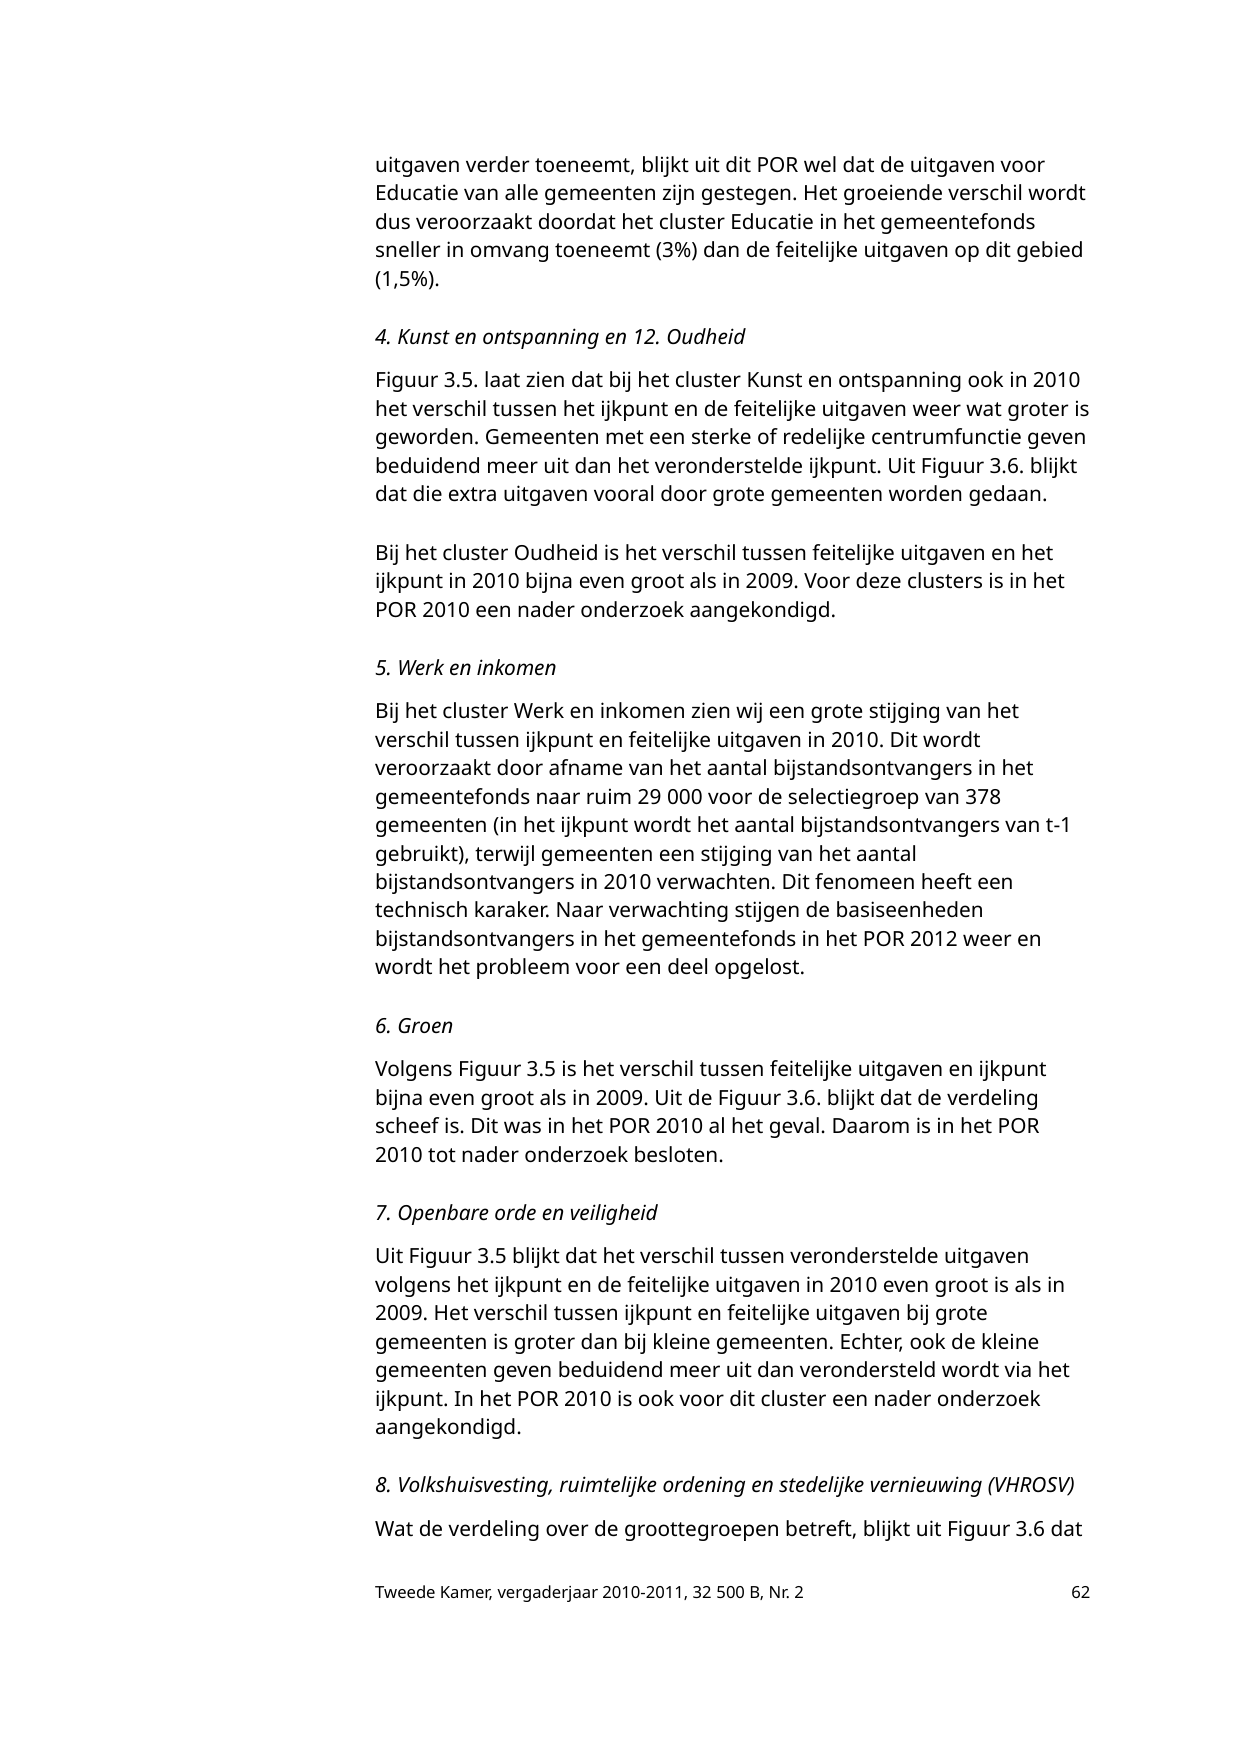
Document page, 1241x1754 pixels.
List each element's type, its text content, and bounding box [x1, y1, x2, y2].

text Bij het cluster Werk en inkomen zien wij een grote stijging van het verschil tussen ijkpunt en feitelijke uitgaven in 2010. Dit wordt veroorzaakt door afname van het aantal bijstandsontvangers in het gemeentefonds naar ruim 29 000 voor de selectiegroep van 378 gemeenten (in het ijkpunt wordt het aantal bijstandsontvangers van t-1 gebruikt), terwijl gemeenten een stijging van het aantal bijstandsontvangers in 2010 verwachten. Dit fenomeen heeft een technisch karaker. Naar verwachting stijgen de basiseenheden bijstandsontvangers in het gemeentefonds in het POR 2012 weer en wordt het probleem voor een deel opgelost. [375, 697, 1090, 981]
text 5. Werk en inkomen [375, 653, 1090, 682]
text Volgens Figuur 3.5 is het verschil tussen feitelijke uitgaven en ijkpunt bijna even groot als in 2009. Uit de Figuur 3.6. blijkt dat de verdeling scheef is. Dit was in het POR 2010 al het geval. Daarom is in het POR 2010 tot nader onderzoek besloten. [375, 1054, 1090, 1168]
text Bij het cluster Oudheid is het verschil tussen feitelijke uitgaven en het ijkpunt in 2010 bijna even groot als in 2009. Voor deze clusters is in het POR 2010 een nader onderzoek aangekondigd. [375, 538, 1090, 623]
text Figuur 3.5. laat zien dat bij het cluster Kunst en ontspanning ook in 2010 het verschil tussen het ijkpunt en de feitelijke uitgaven weer wat groter is geworden. Gemeenten met een sterke of redelijke centrumfunctie geven beduidend meer uit dan het veronderstelde ijkpunt. Uit Figuur 3.6. blijkt dat die extra uitgaven vooral door grote gemeenten worden gedaan. [375, 366, 1090, 508]
text 6. Groen [375, 1011, 1090, 1039]
text 4. Kunst en ontspanning en 12. Oudheid [375, 322, 1090, 351]
text Wat de verdeling over de groottegroepen betreft, blijkt uit Figuur 3.6 dat [375, 1514, 1090, 1542]
text uitgaven verder toeneemt, blijkt uit dit POR wel dat de uitgaven voor Educatie van alle gemeenten zijn gestegen. Het groeiende verschil wordt dus veroorzaakt doordat het cluster Educatie in het gemeentefonds sneller in omvang toeneemt (3%) dan de feitelijke uitgaven op dit gebied (1,5%). [375, 150, 1090, 292]
text 8. Volkshuisvesting, ruimtelijke ordening en stedelijke vernieuwing (VHROSV) [375, 1471, 1090, 1499]
text 7. Openbare orde en veiligheid [375, 1198, 1090, 1227]
text Uit Figuur 3.5 blijkt dat het verschil tussen veronderstelde uitgaven volgens het ijkpunt en de feitelijke uitgaven in 2010 even groot is als in 2009. Het verschil tussen ijkpunt en feitelijke uitgaven bij grote gemeenten is groter dan bij kleine gemeenten. Echter, ook de kleine gemeenten geven beduidend meer uit dan verondersteld wordt via het ijkpunt. In het POR 2010 is ook voor dit cluster een nader onderzoek aangekondigd. [375, 1242, 1090, 1441]
